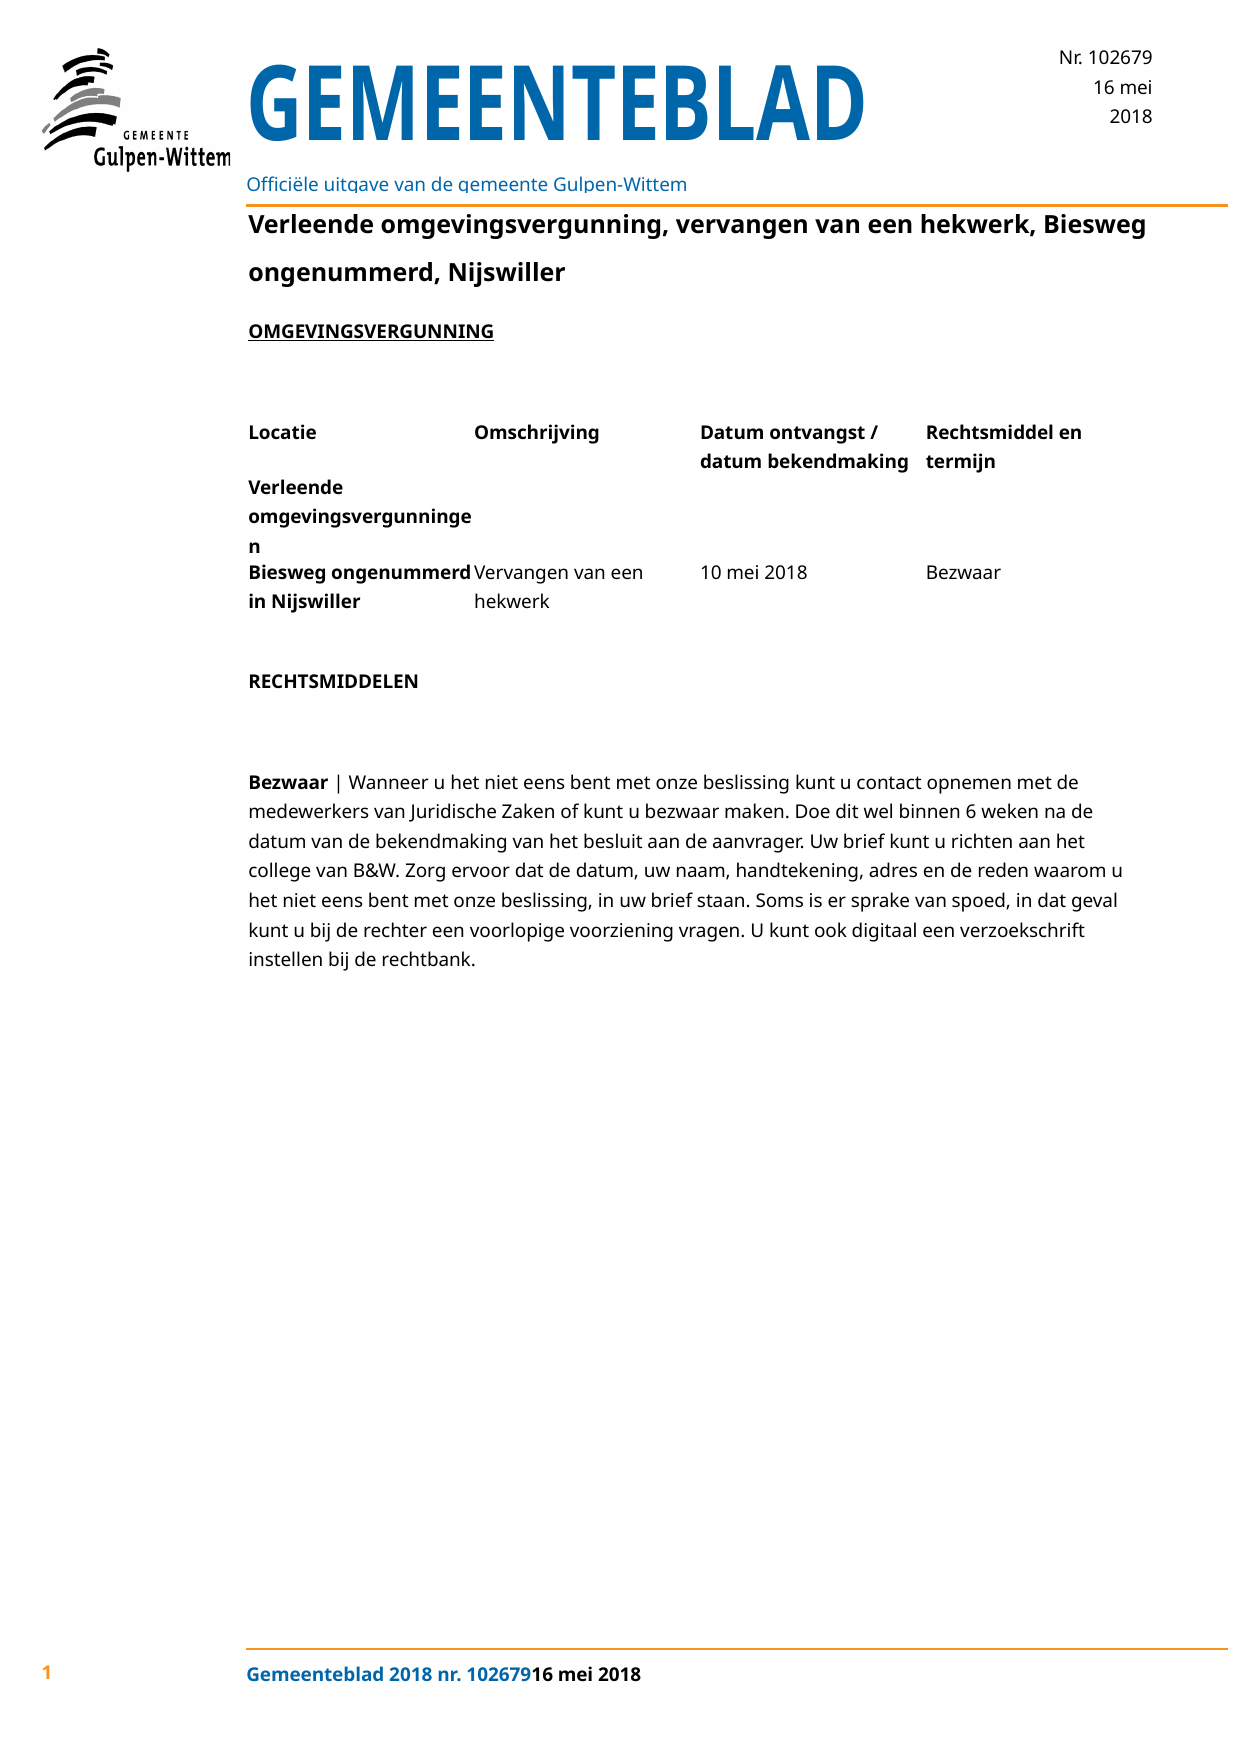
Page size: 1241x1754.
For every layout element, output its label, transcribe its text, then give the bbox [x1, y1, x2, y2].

text RECHTSMIDDELEN [248, 668, 1152, 694]
table_header Omschrijving [474, 419, 700, 474]
table_cell [926, 474, 1152, 559]
table_cell 10 mei 2018 [700, 559, 926, 614]
table_cell Verleende omgevingsvergunningen [248, 474, 474, 559]
text OMGEVINGSVERGUNNING [248, 318, 1152, 344]
table_header Rechtsmiddel en termijn [926, 419, 1152, 474]
table_header Datum ontvangst / datum bekendmaking [700, 419, 926, 474]
table_cell Bezwaar [926, 559, 1152, 614]
text Verleende omgevingsvergunning, vervangen van een hekwerk, Biesweg ongenummerd, Nijswiller [248, 207, 1152, 288]
table_cell [474, 474, 700, 559]
picture [41, 47, 231, 172]
text Bezwaar | Wanneer u het niet eens bent met onze beslissing kunt u contact opnemen met de medewerkers van Juridische Zaken of kunt u bezwaar maken. Doe dit wel binnen 6 weken na de datum van de bekendmaking van het besluit aan de aanvrager. Uw brief kunt u richten aan het college van B&W. Zorg ervoor dat de datum, uw naam, handtekening, adres en de reden waarom u het niet eens bent met onze beslissing, in uw brief staan. Soms is er sprake van spoed, in dat geval kunt u bij de rechter een voorlopige voorziening vragen. U kunt ook digitaal een verzoekschrift instellen bij de rechtbank. [248, 769, 1152, 972]
table_header Locatie [248, 419, 474, 474]
table_cell Vervangen van een hekwerk [474, 559, 700, 614]
table_cell [700, 474, 926, 559]
table_cell Biesweg ongenummerd in Nijswiller [248, 559, 474, 614]
